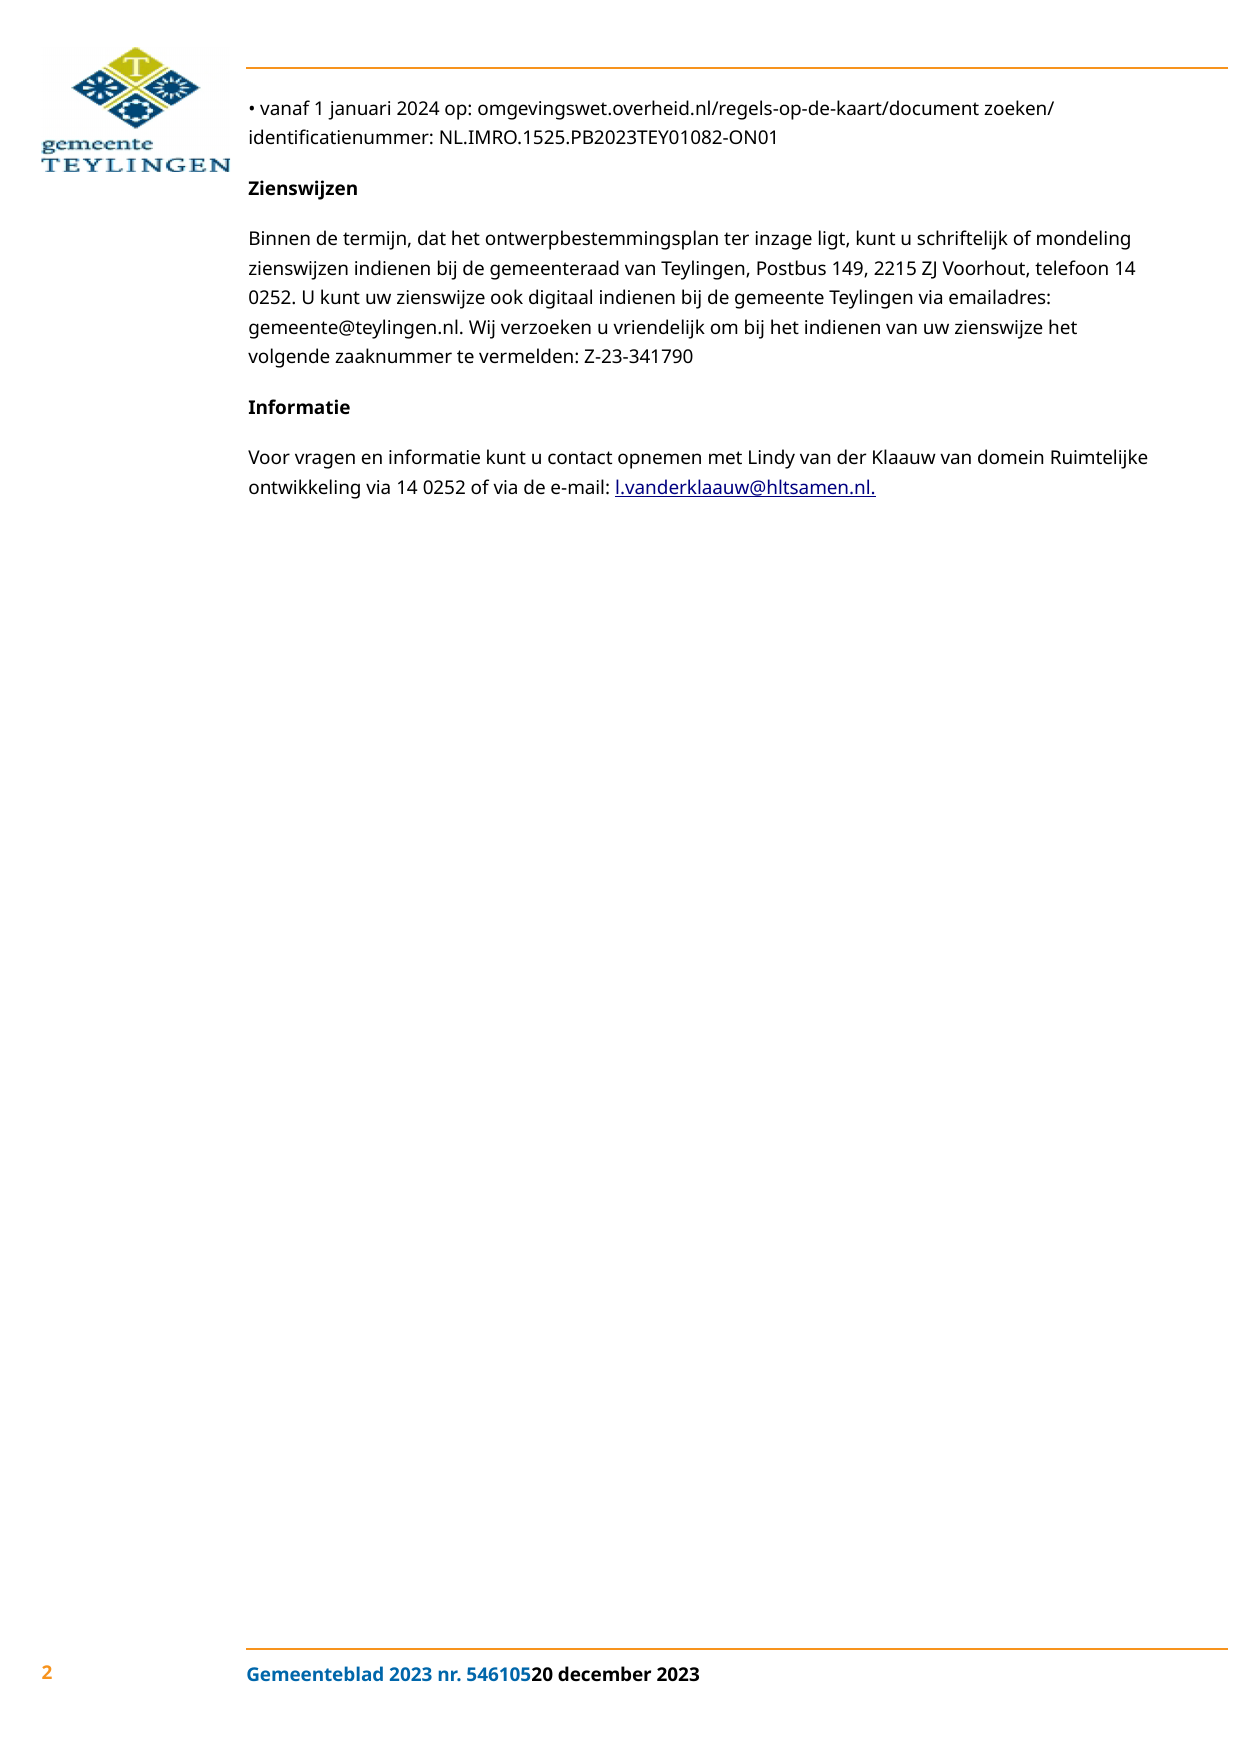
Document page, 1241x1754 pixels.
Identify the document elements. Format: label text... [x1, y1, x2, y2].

text Voor vragen en informatie kunt u contact opnemen met Lindy van der Klaauw van domein Ruimtelijke ontwikkeling via 14 0252 of via de e-mail: l.vanderklaauw@hltsamen.nl. [248, 444, 1152, 500]
text • vanaf 1 januari 2024 op: omgevingswet.overheid.nl/regels-op-de-kaart/document zoeken/ identificatienummer: NL.IMRO.1525.PB2023TEY01082-ON01 [248, 95, 1152, 150]
text Binnen de termijn, dat het ontwerpbestemmingsplan ter inzage ligt, kunt u schriftelijk of mondeling zienswijzen indienen bij de gemeenteraad van Teylingen, Postbus 149, 2215 ZJ Voorhout, telefoon 14 0252. U kunt uw zienswijze ook digitaal indienen bij de gemeente Teylingen via emailadres: gemeente@teylingen.nl. Wij verzoeken u vriendelijk om bij het indienen van uw zienswijze het volgende zaaknummer te vermelden: Z-23-341790 [248, 225, 1152, 369]
text Informatie [248, 394, 1152, 420]
text Zienswijzen [248, 175, 1152, 201]
picture [41, 47, 231, 172]
